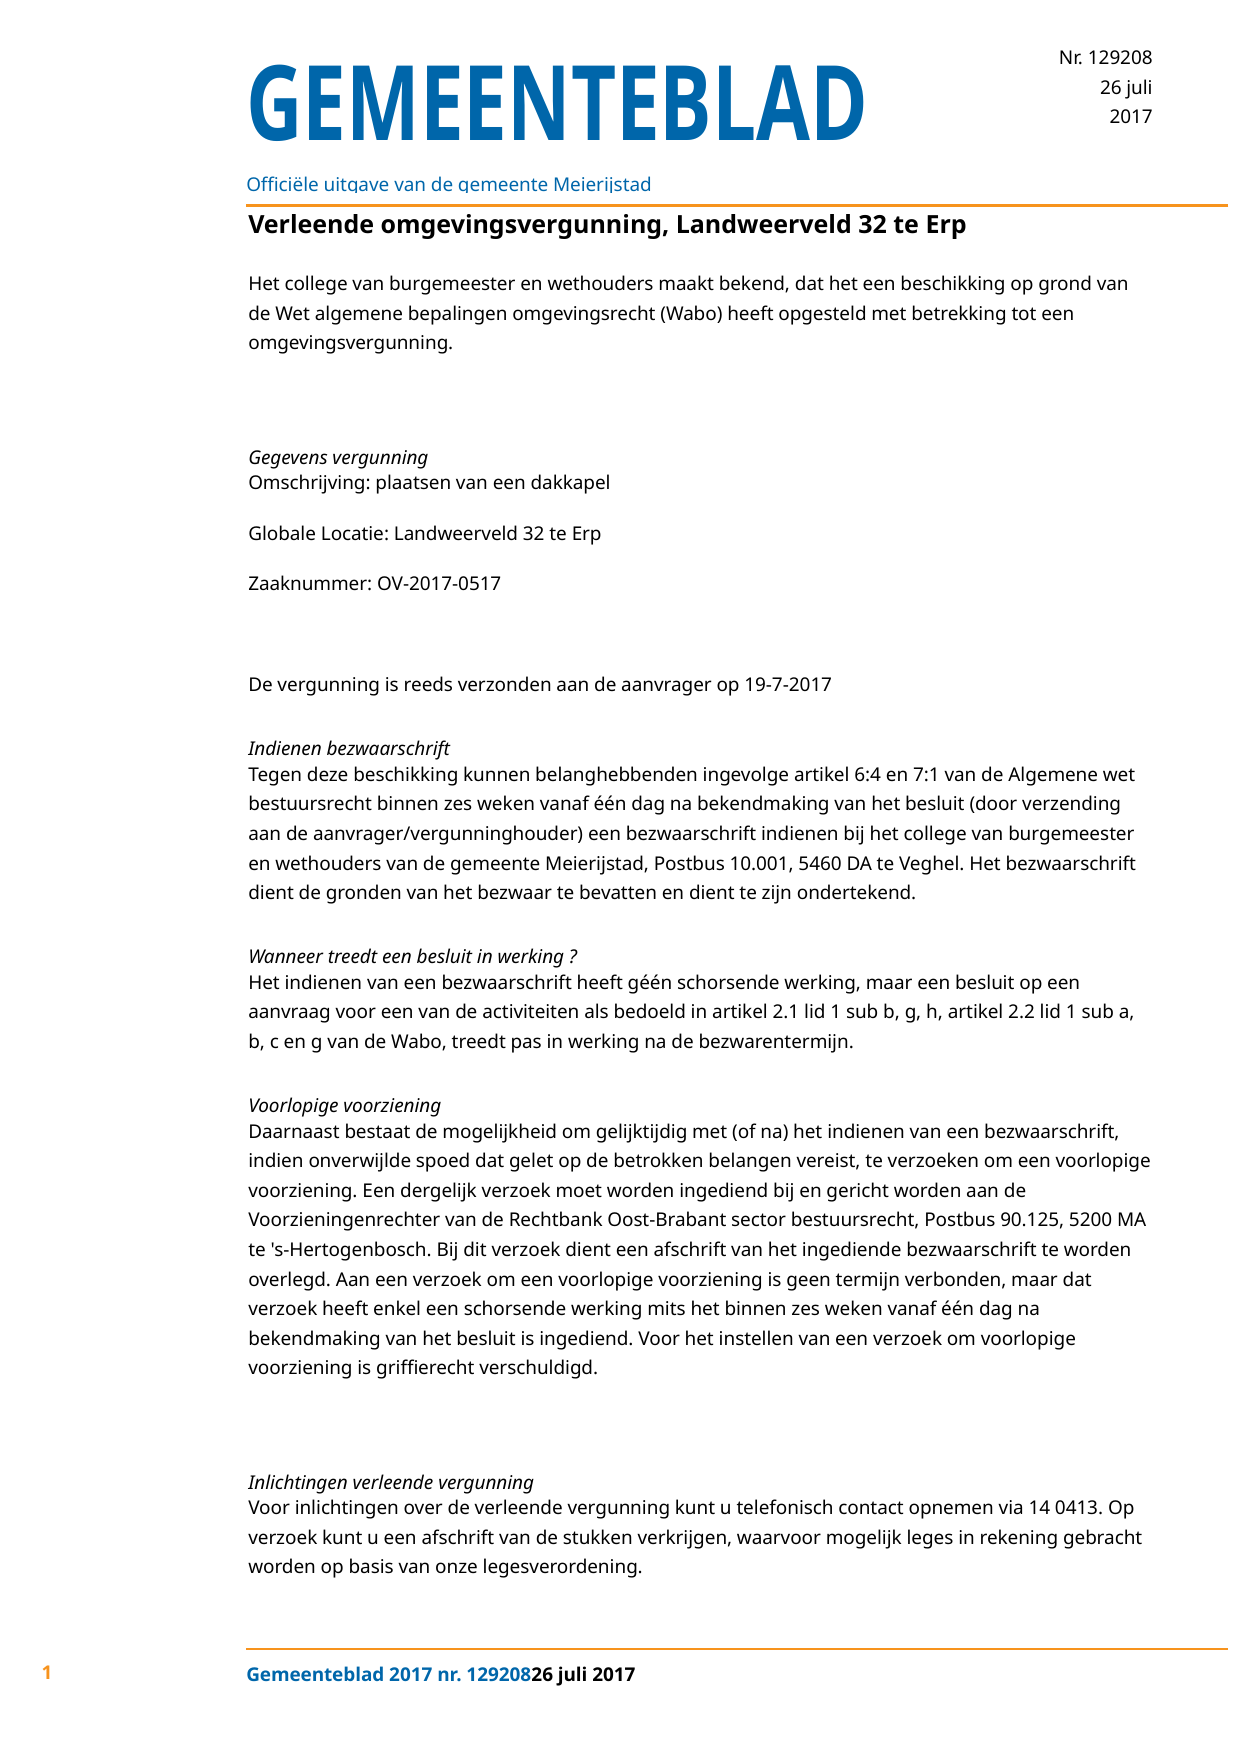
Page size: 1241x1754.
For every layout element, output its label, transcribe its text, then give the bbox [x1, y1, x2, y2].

text Zaaknummer: OV-2017-0517 [248, 570, 1152, 596]
text Indienen bezwaarschrift [248, 735, 1152, 761]
picture [41, 47, 231, 172]
text Het college van burgemeester en wethouders maakt bekend, dat het een beschikking op grond van de Wet algemene bepalingen omgevingsrecht (Wabo) heeft opgesteld met betrekking tot een omgevingsvergunning. [248, 270, 1152, 355]
text Voor inlichtingen over de verleende vergunning kunt u telefonisch contact opnemen via 14 0413. Op verzoek kunt u een afschrift van de stukken verkrijgen, waarvoor mogelijk leges in rekening gebracht worden op basis van onze legesverordening. [248, 1494, 1152, 1579]
text Het indienen van een bezwaarschrift heeft géén schorsende werking, maar een besluit op een aanvraag voor een van de activiteiten als bedoeld in artikel 2.1 lid 1 sub b, g, h, artikel 2.2 lid 1 sub a, b, c en g van de Wabo, treedt pas in werking na de bezwarentermijn. [248, 969, 1152, 1054]
text Gegevens vergunning [248, 444, 1152, 469]
text Wanneer treedt een besluit in werking ? [248, 943, 1152, 969]
text Daarnaast bestaat de mogelijkheid om gelijktijdig met (of na) het indienen van een bezwaarschrift, indien onverwijlde spoed dat gelet op de betrokken belangen vereist, te verzoeken om een voorlopige voorziening. Een dergelijk verzoek moet worden ingediend bij en gericht worden aan de Voorzieningenrechter van de Rechtbank Oost-Brabant sector bestuursrecht, Postbus 90.125, 5200 MA te 's-Hertogenbosch. Bij dit verzoek dient een afschrift van het ingediende bezwaarschrift te worden overlegd. Aan een verzoek om een voorlopige voorziening is geen termijn verbonden, maar dat verzoek heeft enkel een schorsende werking mits het binnen zes weken vanaf één dag na bekendmaking van het besluit is ingediend. Voor het instellen van een verzoek om voorlopige voorziening is griffierecht verschuldigd. [248, 1118, 1152, 1380]
text De vergunning is reeds verzonden aan de aanvrager op 19-7-2017 [248, 671, 1152, 697]
text Tegen deze beschikking kunnen belanghebbenden ingevolge artikel 6:4 en 7:1 van de Algemene wet bestuursrecht binnen zes weken vanaf één dag na bekendmaking van het besluit (door verzending aan de aanvrager/vergunninghouder) een bezwaarschrift indienen bij het college van burgemeester en wethouders van de gemeente Meierijstad, Postbus 10.001, 5460 DA te Veghel. Het bezwaarschrift dient de gronden van het bezwaar te bevatten en dient te zijn ondertekend. [248, 761, 1152, 905]
text Voorlopige voorziening [248, 1092, 1152, 1118]
text Globale Locatie: Landweerveld 32 te Erp [248, 520, 1152, 546]
text Verleende omgevingsvergunning, Landweerveld 32 te Erp [248, 207, 1152, 241]
text Inlichtingen verleende vergunning [248, 1469, 1152, 1494]
text Omschrijving: plaatsen van een dakkapel [248, 469, 1152, 495]
